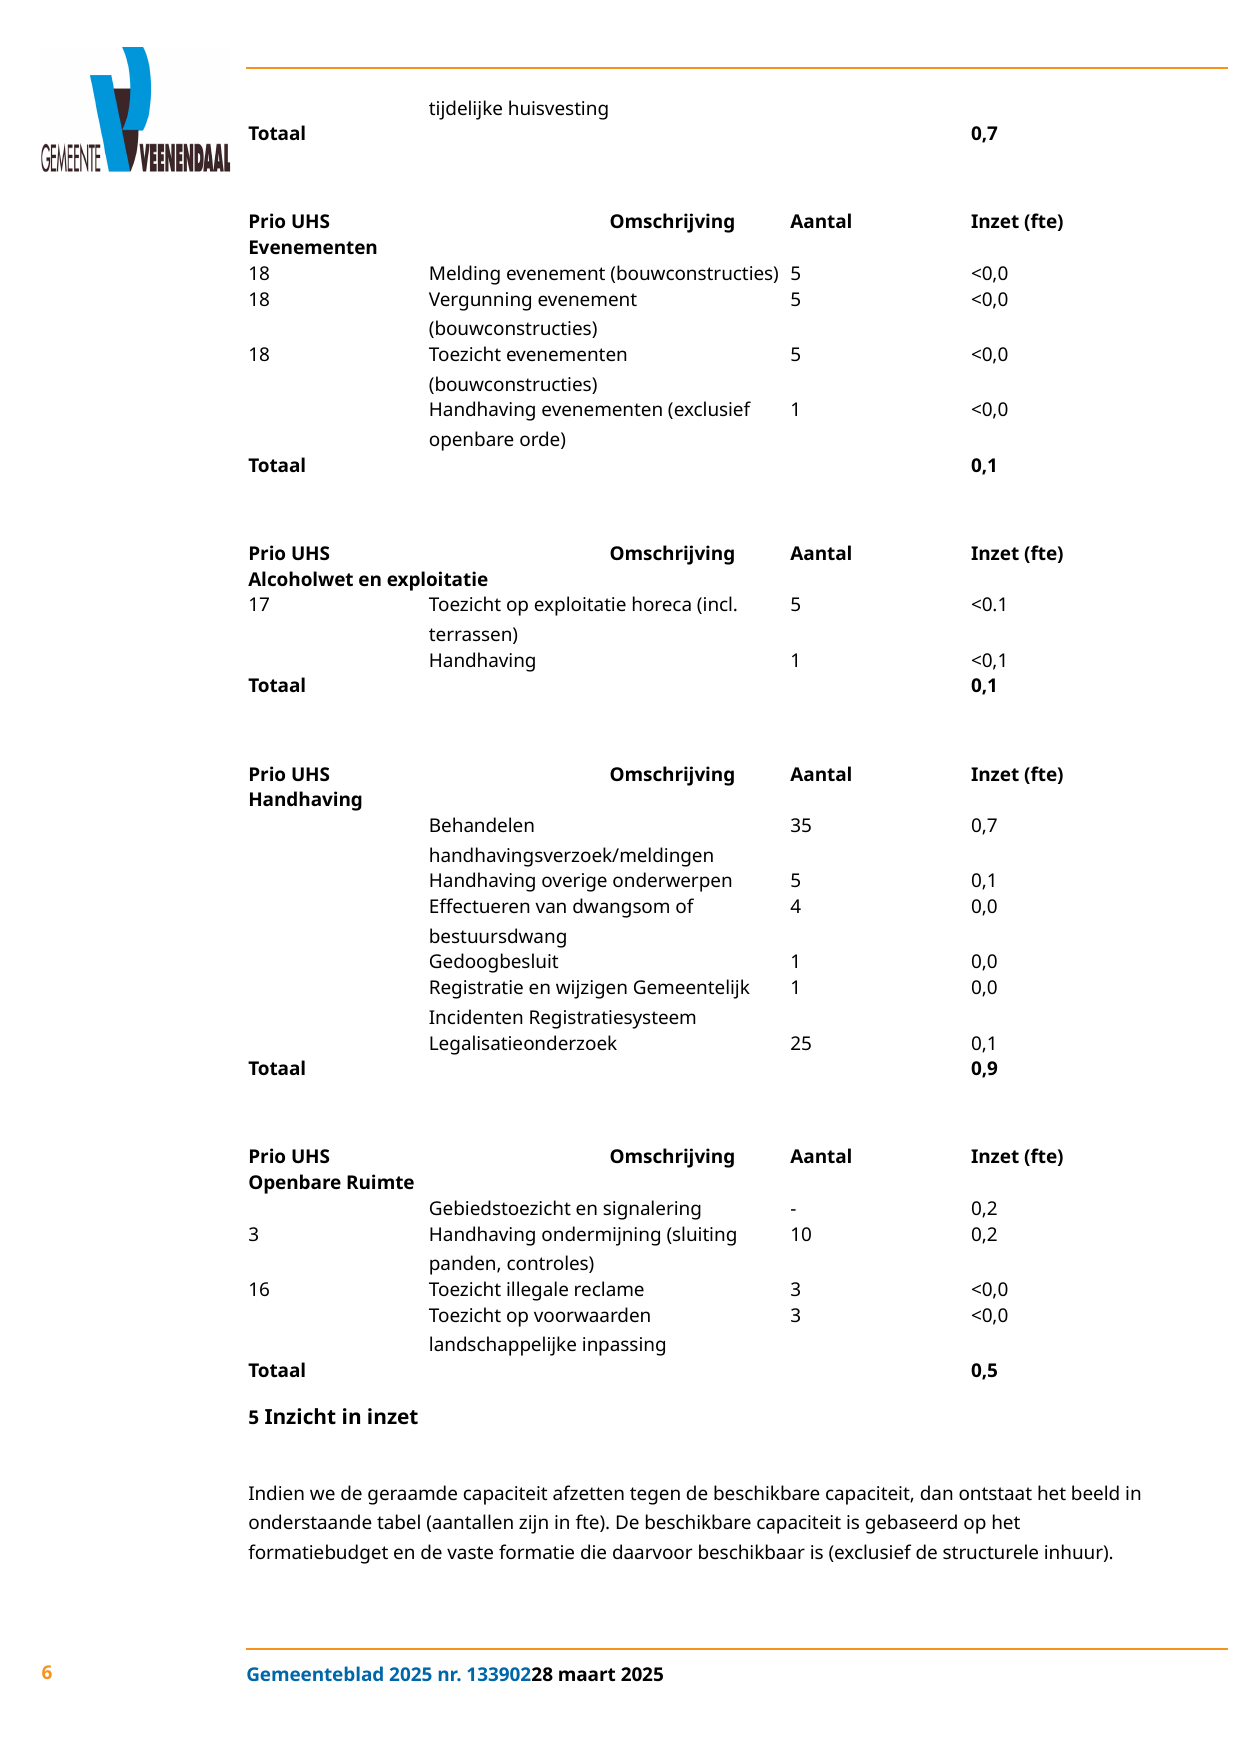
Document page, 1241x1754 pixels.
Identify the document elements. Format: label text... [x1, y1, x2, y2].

table_cell 16 [248, 1276, 429, 1302]
table_cell Registratie en wijzigen Gemeentelijk Incidenten Registratiesysteem [429, 974, 790, 1030]
table_cell 5 [790, 592, 971, 647]
table_cell [248, 868, 429, 893]
table_cell Behandelen handhavingsverzoek/meldingen [429, 812, 790, 868]
table_cell 0,1 [971, 673, 1152, 698]
table_cell 0,7 [971, 812, 1152, 868]
table_header Omschrijving [609, 540, 790, 566]
table_cell 3 [790, 1276, 971, 1302]
table_header Prio UHS [248, 1144, 609, 1169]
table_cell Gedoogbesluit [429, 949, 790, 974]
table_cell <0,0 [971, 397, 1152, 452]
table_cell 1 [790, 974, 971, 1030]
table_header Omschrijving [609, 209, 790, 234]
table_header Omschrijving [609, 1144, 790, 1169]
table_cell 1 [790, 647, 971, 673]
table_cell [248, 974, 429, 1030]
table_cell 25 [790, 1030, 971, 1055]
table_cell 0,0 [971, 949, 1152, 974]
table_cell [248, 647, 429, 673]
table_header Inzet (fte) [971, 761, 1152, 787]
table_cell 0,1 [971, 452, 1152, 478]
table_header Prio UHS [248, 761, 609, 787]
table_cell <0.1 [971, 592, 1152, 647]
table_cell 5 [790, 868, 971, 893]
table_cell 18 [248, 260, 429, 286]
table_cell 5 [790, 260, 971, 286]
table_cell Handhaving ondermijning (sluiting panden, controles) [429, 1221, 790, 1276]
table_cell 18 [248, 341, 429, 397]
table_header Inzet (fte) [971, 1144, 1152, 1169]
table_cell Evenementen [248, 235, 971, 260]
table_cell Openbare Ruimte [248, 1169, 971, 1195]
table_header Prio UHS [248, 209, 609, 234]
table_cell 10 [790, 1221, 971, 1276]
table_cell <0,0 [971, 341, 1152, 397]
table_cell [971, 1169, 1152, 1195]
text Indien we de geraamde capaciteit afzetten tegen de beschikbare capaciteit, dan ontstaat het beeld in onderstaande tabel (aantallen zijn in fte). De beschikbare capaciteit is gebaseerd op het formatiebudget en de vaste formatie die daarvoor beschikbaar is (exclusief de structurele inhuur). [248, 1480, 1152, 1565]
picture [41, 47, 130, 172]
table_cell Handhaving [429, 647, 790, 673]
table_cell Toezicht op exploitatie horeca (incl. terrassen) [429, 592, 790, 647]
table_cell [971, 95, 1152, 121]
table_cell - [790, 1195, 971, 1221]
text 5 Inzicht in inzet [248, 1402, 1152, 1431]
table_cell [248, 1195, 429, 1221]
table_cell <0,0 [971, 1276, 1152, 1302]
table_cell <0,0 [971, 1302, 1152, 1357]
table_cell 0,2 [971, 1221, 1152, 1276]
table_header Aantal [790, 1144, 971, 1169]
table_cell [248, 949, 429, 974]
table_cell Effectueren van dwangsom of bestuursdwang [429, 893, 790, 949]
table_cell [971, 235, 1152, 260]
table_cell Toezicht op voorwaarden landschappelijke inpassing [429, 1302, 790, 1357]
table_cell Legalisatieonderzoek [429, 1030, 790, 1055]
table_cell Totaal [248, 452, 971, 478]
table_cell <0,1 [971, 647, 1152, 673]
table_cell [248, 397, 429, 452]
table_header Inzet (fte) [971, 209, 1152, 234]
table_cell 17 [248, 592, 429, 647]
table_cell 1 [790, 949, 971, 974]
table_cell [971, 566, 1152, 592]
table_header Inzet (fte) [971, 540, 1152, 566]
table_cell Totaal [248, 1357, 971, 1383]
table_cell [248, 893, 429, 949]
table_cell [248, 812, 429, 868]
table_cell Handhaving [248, 787, 971, 812]
table_cell 3 [248, 1221, 429, 1276]
table_cell - [790, 95, 971, 121]
table_cell Toezicht illegale reclame [429, 1276, 790, 1302]
table_header Omschrijving [609, 761, 790, 787]
table_cell 0,5 [971, 1357, 1152, 1383]
table_cell Alcoholwet en exploitatie [248, 566, 971, 592]
table_cell tijdelijke huisvesting [429, 95, 790, 121]
table_cell 0,7 [971, 121, 1152, 146]
table_cell Toezicht evenementen (bouwconstructies) [429, 341, 790, 397]
table_cell <0,0 [971, 260, 1152, 286]
table_cell Melding evenement (bouwconstructies) [429, 260, 790, 286]
table_cell 0,1 [971, 868, 1152, 893]
table_cell Totaal [248, 1055, 971, 1081]
table_cell 0,0 [971, 974, 1152, 1030]
table_cell Vergunning evenement (bouwconstructies) [429, 286, 790, 341]
table_cell [248, 1030, 429, 1055]
table_cell [248, 1302, 429, 1357]
table_cell Totaal [248, 121, 971, 146]
table_header Prio UHS [248, 540, 609, 566]
table_header Aantal [790, 540, 971, 566]
table_cell 18 [248, 286, 429, 341]
table_cell 0,1 [971, 1030, 1152, 1055]
table_cell 0,0 [971, 893, 1152, 949]
table_cell 5 [790, 341, 971, 397]
table_cell 1 [790, 397, 971, 452]
table_cell 0,9 [971, 1055, 1152, 1081]
table_cell 3 [790, 1302, 971, 1357]
table_cell Gebiedstoezicht en signalering [429, 1195, 790, 1221]
table_cell [248, 95, 429, 121]
table_cell Handhaving overige onderwerpen [429, 868, 790, 893]
table_cell <0,0 [971, 286, 1152, 341]
table_header Aantal [790, 209, 971, 234]
table_cell 5 [790, 286, 971, 341]
picture [123, 47, 231, 172]
table_cell Handhaving evenementen (exclusief openbare orde) [429, 397, 790, 452]
table_header Aantal [790, 761, 971, 787]
table_cell 35 [790, 812, 971, 868]
table_cell Totaal [248, 673, 971, 698]
table_cell 0,2 [971, 1195, 1152, 1221]
table_cell [971, 787, 1152, 812]
table_cell 4 [790, 893, 971, 949]
